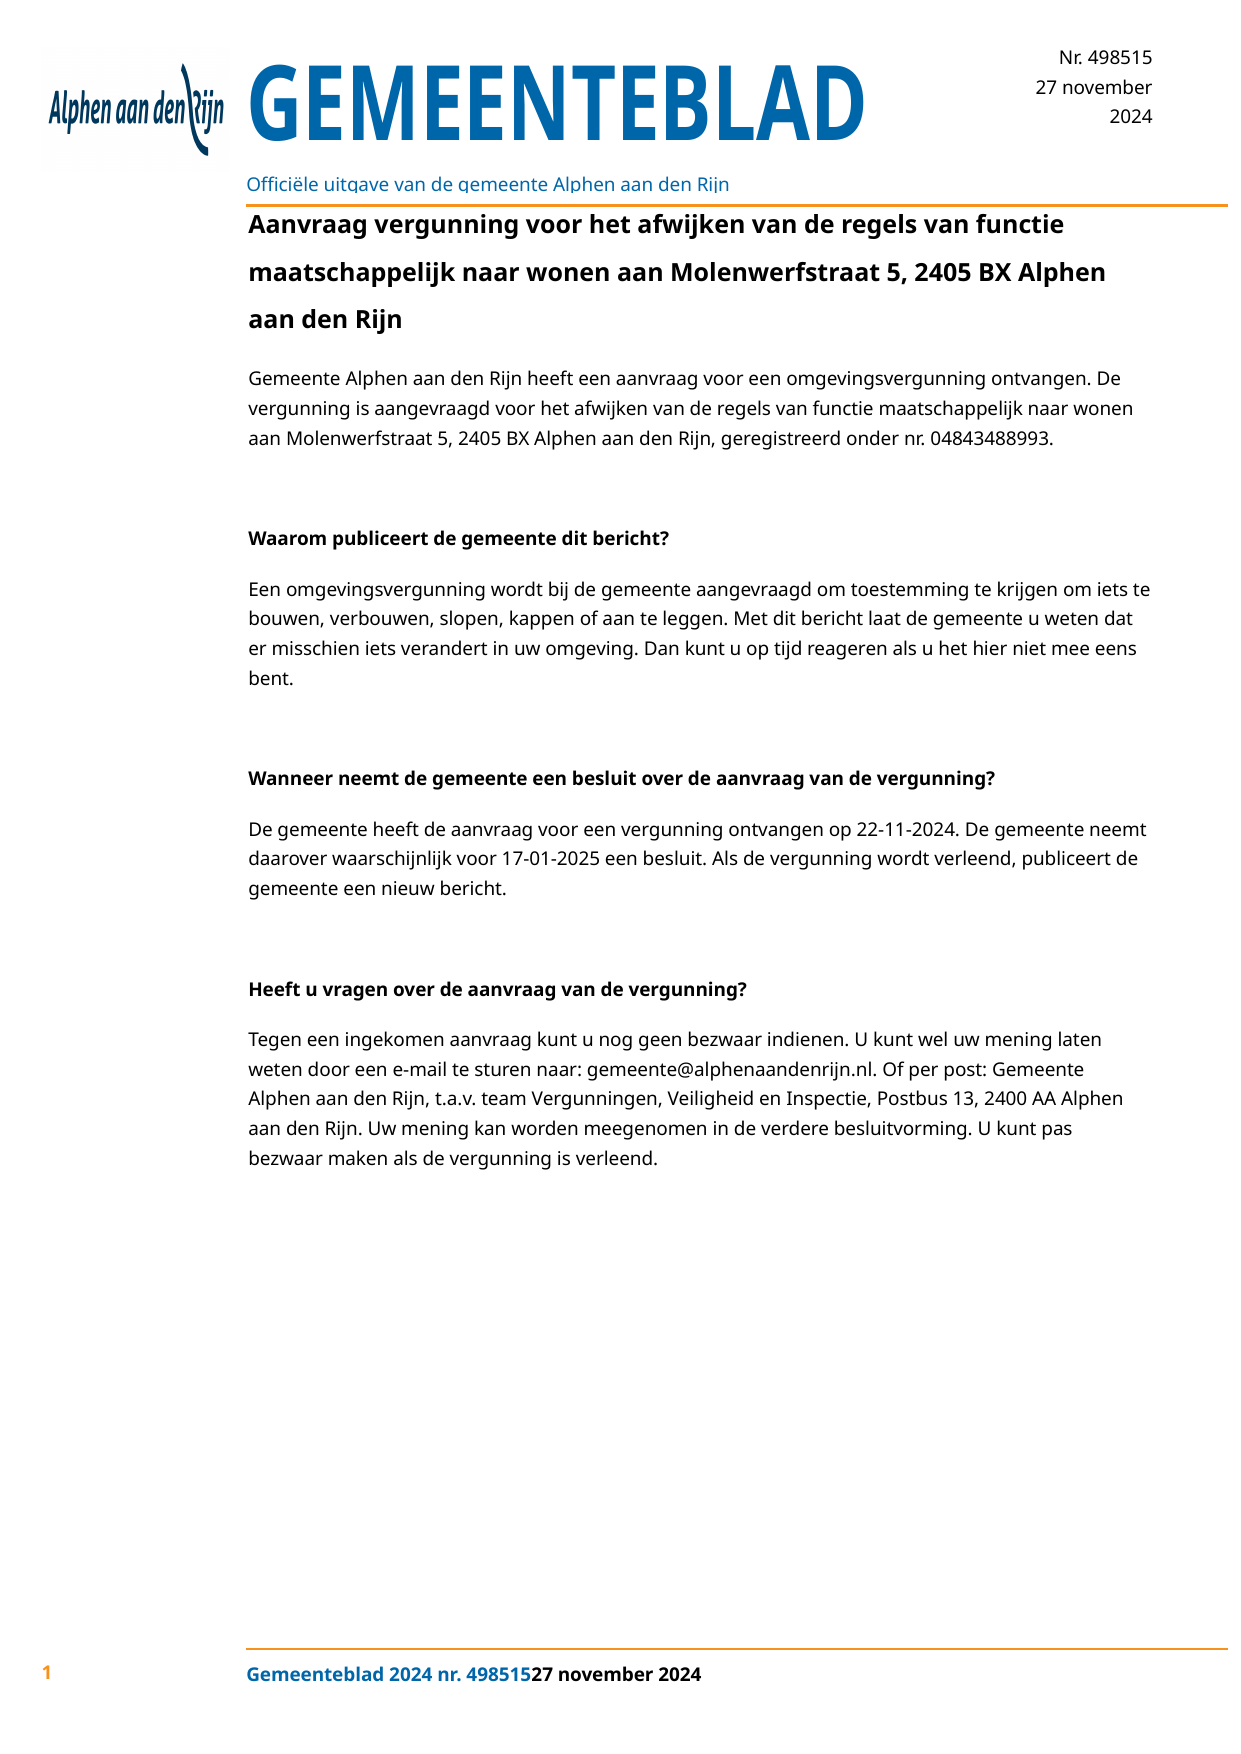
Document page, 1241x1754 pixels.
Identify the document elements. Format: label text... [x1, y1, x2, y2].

text Wanneer neemt de gemeente een besluit over de aanvraag van de vergunning? [248, 766, 1152, 791]
text Heeft u vragen over de aanvraag van de vergunning? [248, 976, 1152, 1002]
text Gemeente Alphen aan den Rijn heeft een aanvraag voor een omgevingsvergunning ontvangen. De vergunning is aangevraagd voor het afwijken van de regels van functie maatschappelijk naar wonen aan Molenwerfstraat 5, 2405 BX Alphen aan den Rijn, geregistreerd onder nr. 04843488993. [248, 366, 1152, 450]
text Tegen een ingekomen aanvraag kunt u nog geen bezwaar indienen. U kunt wel uw mening laten weten door een e-mail te sturen naar: gemeente@alphenaandenrijn.nl. Of per post: Gemeente Alphen aan den Rijn, t.a.v. team Vergunningen, Veiligheid en Inspectie, Postbus 13, 2400 AA Alphen aan den Rijn. Uw mening kan worden meegenomen in de verdere besluitvorming. U kunt pas bezwaar maken als de vergunning is verleend. [248, 1026, 1152, 1170]
text Waarom publiceert de gemeente dit bericht? [248, 526, 1152, 551]
text De gemeente heeft de aanvraag voor een vergunning ontvangen op 22-11-2024. De gemeente neemt daarover waarschijnlijk voor 17-01-2025 een besluit. Als de vergunning wordt verleend, publiceert de gemeente een nieuw bericht. [248, 816, 1152, 901]
text Aanvraag vergunning voor het afwijken van de regels van functie maatschappelijk naar wonen aan Molenwerfstraat 5, 2405 BX Alphen aan den Rijn [248, 207, 1152, 336]
text Een omgevingsvergunning wordt bij de gemeente aangevraagd om toestemming te krijgen om iets te bouwen, verbouwen, slopen, kappen of aan te leggen. Met dit bericht laat de gemeente u weten dat er misschien iets verandert in uw omgeving. Dan kunt u op tijd reageren als u het hier niet mee eens bent. [248, 576, 1152, 690]
picture [41, 47, 231, 172]
